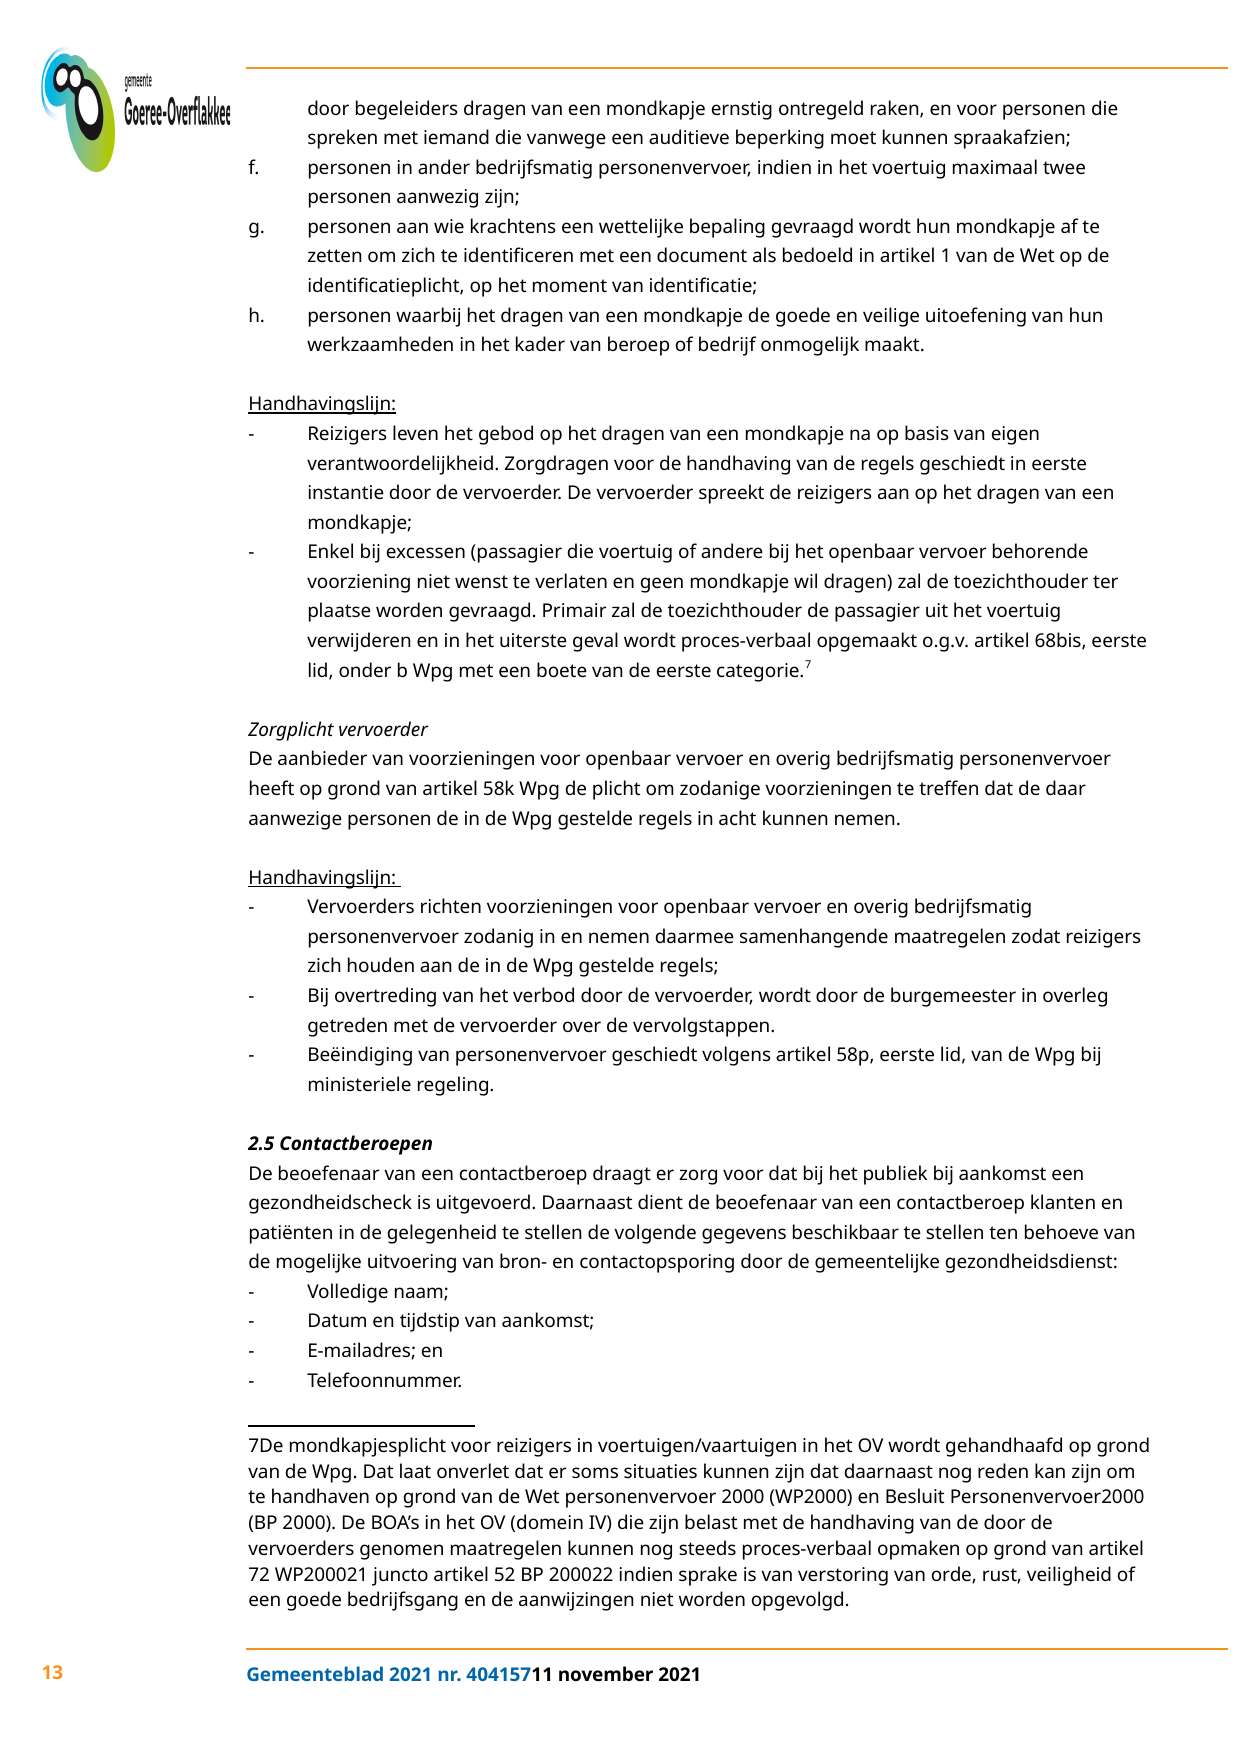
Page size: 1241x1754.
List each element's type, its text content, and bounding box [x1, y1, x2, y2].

text De aanbieder van voorzieningen voor openbaar vervoer en overig bedrijfsmatig personenvervoer heeft op grond van artikel 58k Wpg de plicht om zodanige voorzieningen te treffen dat de daar aanwezige personen de in de Wpg gestelde regels in acht kunnen nemen. [248, 746, 1152, 831]
list De mondkapjesplicht voor reizigers in voertuigen/vaartuigen in het OV wordt gehandhaafd op grond van de Wpg. Dat laat onverlet dat er soms situaties kunnen zijn dat daarnaast nog reden kan zijn om te handhaven op grond van de Wet personenvervoer 2000 (WP2000) en Besluit Personenvervoer2000 (BP 2000). De BOA’s in het OV (domein IV) die zijn belast met de handhaving van de door de vervoerders genomen maatregelen kunnen nog steeds proces-verbaal opmaken op grond van artikel 72 WP200021 juncto artikel 52 BP 200022 indien sprake is van verstoring van orde, rust, veiligheid of een goede bedrijfsgang en de aanwijzingen niet worden opgevolgd. [248, 1432, 1152, 1612]
text Handhavingslijn: [248, 391, 1152, 416]
list Datum en tijdstip van aankomst; [248, 1308, 1152, 1333]
text Handhavingslijn: [248, 864, 1152, 890]
text 2.5 Contactberoepen [248, 1130, 1152, 1156]
list E-mailadres; en [248, 1337, 1152, 1363]
list Reizigers leven het gebod op het dragen van een mondkapje na op basis van eigen verantwoordelijkheid. Zorgdragen voor de handhaving van de regels geschiedt in eerste instantie door de vervoerder. De vervoerder spreekt de reizigers aan op het dragen van een mondkapje; [248, 420, 1152, 535]
text De beoefenaar van een contactberoep draagt er zorg voor dat bij het publiek bij aankomst een gezondheidscheck is uitgevoerd. Daarnaast dient de beoefenaar van een contactberoep klanten en patiënten in de gelegenheid te stellen de volgende gegevens beschikbaar te stellen ten behoeve van de mogelijke uitvoering van bron- en contactopsporing door de gemeentelijke gezondheidsdienst: [248, 1160, 1152, 1274]
list Volledige naam; [248, 1278, 1152, 1304]
text Zorgplicht vervoerder [248, 716, 1152, 742]
list Enkel bij excessen (passagier die voertuig of andere bij het openbaar vervoer behorende voorziening niet wenst te verlaten en geen mondkapje wil dragen) zal de toezichthouder ter plaatse worden gevraagd. Primair zal de toezichthouder de passagier uit het voertuig verwijderen en in het uiterste geval wordt proces-verbaal opgemaakt o.g.v. artikel 68bis, eerste lid, onder b Wpg met een boete van de eerste categorie. [248, 538, 1152, 683]
list personen waarbij het dragen van een mondkapje de goede en veilige uitoefening van hun werkzaamheden in het kader van beroep of bedrijf onmogelijk maakt. [248, 302, 1152, 357]
list door begeleiders dragen van een mondkapje ernstig ontregeld raken, en voor personen die spreken met iemand die vanwege een auditieve beperking moet kunnen spraakafzien; [248, 95, 1152, 150]
list personen in ander bedrijfsmatig personenvervoer, indien in het voertuig maximaal twee personen aanwezig zijn; [248, 154, 1152, 209]
list Vervoerders richten voorzieningen voor openbaar vervoer en overig bedrijfsmatig personenvervoer zodanig in en nemen daarmee samenhangende maatregelen zodat reizigers zich houden aan de in de Wpg gestelde regels; [248, 893, 1152, 978]
list personen aan wie krachtens een wettelijke bepaling gevraagd wordt hun mondkapje af te zetten om zich te identificeren met een document als bedoeld in artikel 1 van de Wet op de identificatieplicht, op het moment van identificatie; [248, 213, 1152, 298]
list Bij overtreding van het verbod door de vervoerder, wordt door de burgemeester in overleg getreden met de vervoerder over de vervolgstappen. [248, 982, 1152, 1038]
picture [41, 47, 231, 172]
list Beëindiging van personenvervoer geschiedt volgens artikel 58p, eerste lid, van de Wpg bij ministeriele regeling. [248, 1041, 1152, 1097]
list Telefoonnummer. [248, 1367, 1152, 1393]
